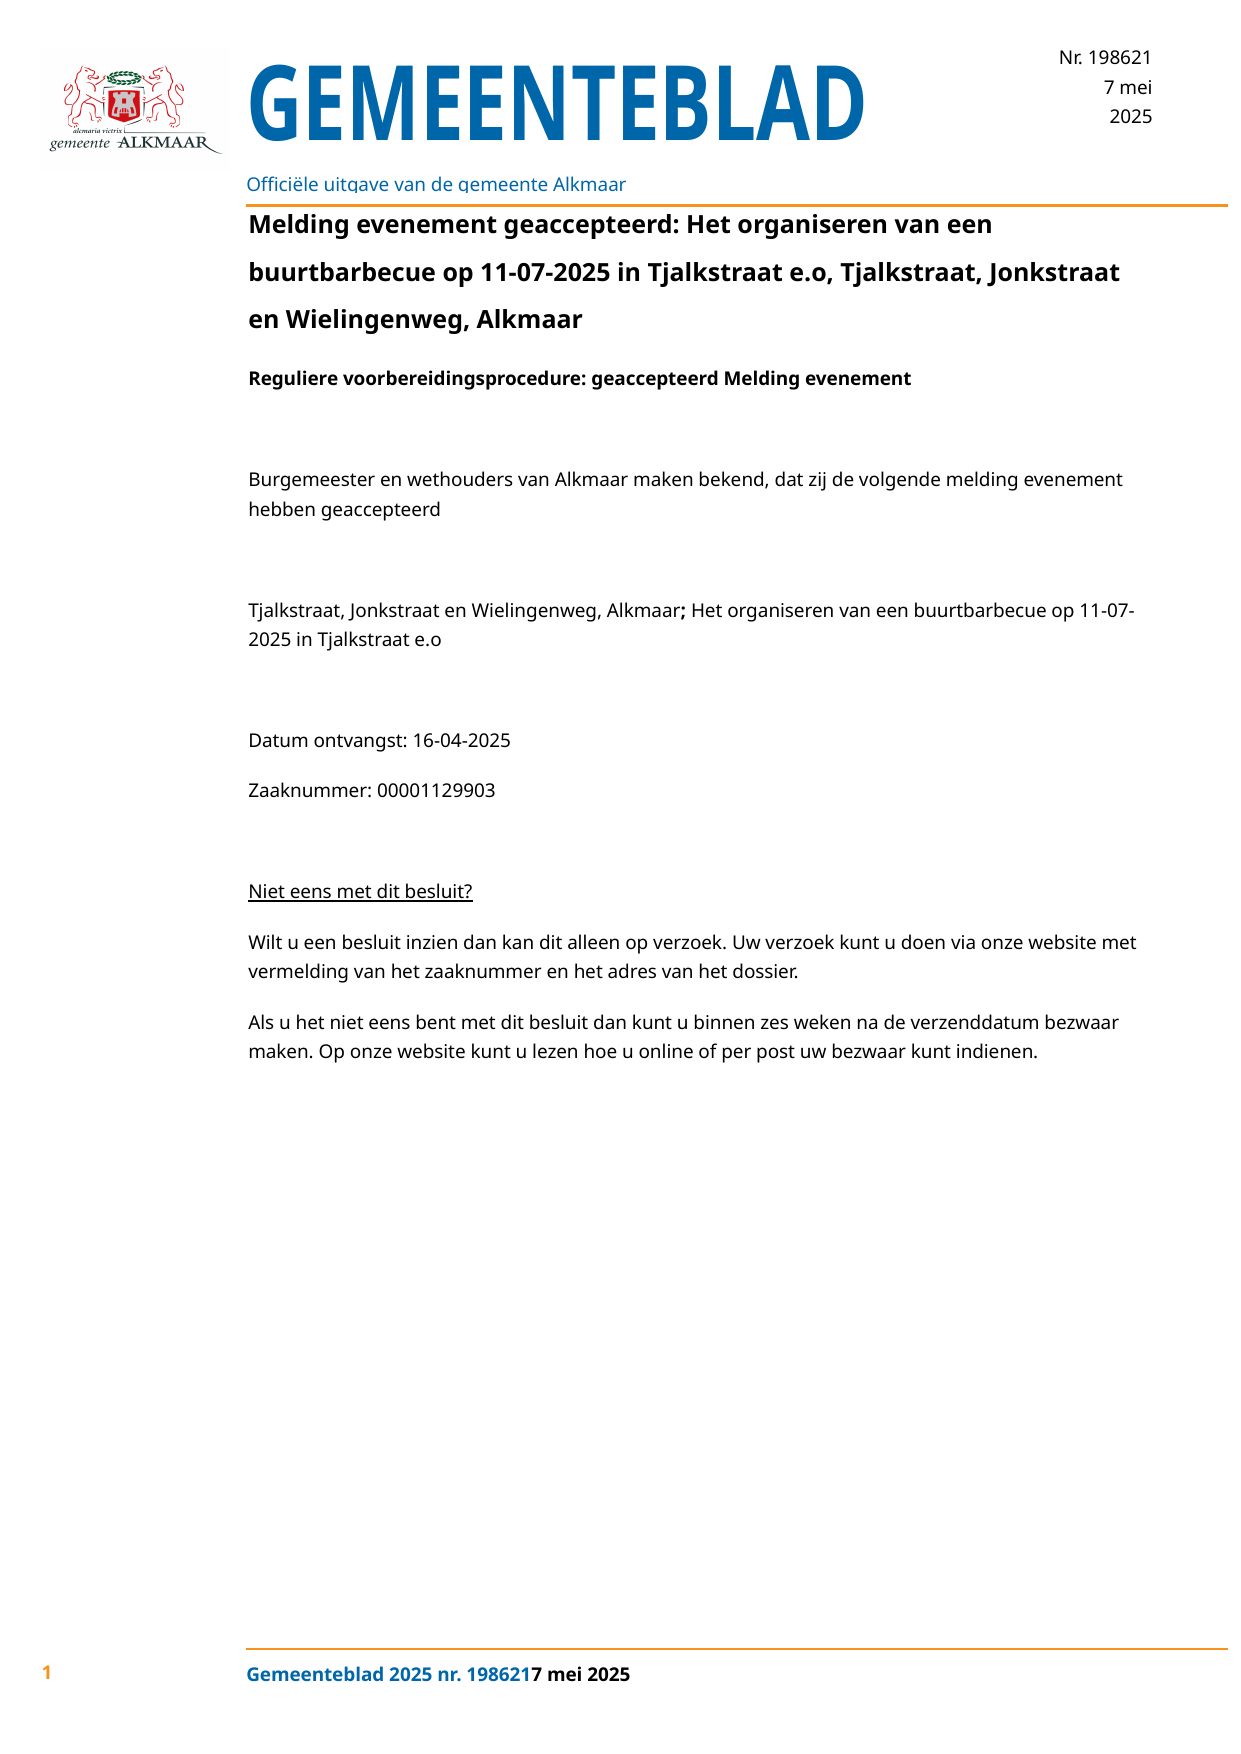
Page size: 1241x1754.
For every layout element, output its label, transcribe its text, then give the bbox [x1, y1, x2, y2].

text Wilt u een besluit inzien dan kan dit alleen op verzoek. Uw verzoek kunt u doen via onze website met vermelding van het zaaknummer en het adres van het dossier. [248, 929, 1152, 984]
text Reguliere voorbereidingsprocedure: geaccepteerd Melding evenement [248, 366, 1152, 391]
text Als u het niet eens bent met dit besluit dan kunt u binnen zes weken na de verzenddatum bezwaar maken. Op onze website kunt u lezen hoe u online of per post uw bezwaar kunt indienen. [248, 1009, 1152, 1064]
text Burgemeester en wethouders van Alkmaar maken bekend, dat zij de volgende melding evenement hebben geaccepteerd [248, 466, 1152, 522]
text Datum ontvangst: 16-04-2025 [248, 727, 1152, 753]
picture [41, 47, 231, 172]
text Zaaknummer: 00001129903 [248, 778, 1152, 803]
text Tjalkstraat, Jonkstraat en Wielingenweg, Alkmaar; Het organiseren van een buurtbarbecue op 11-07-2025 in Tjalkstraat e.o [248, 597, 1152, 652]
text Melding evenement geaccepteerd: Het organiseren van een buurtbarbecue op 11-07-2025 in Tjalkstraat e.o, Tjalkstraat, Jonkstraat en Wielingenweg, Alkmaar [248, 207, 1152, 336]
text Niet eens met dit besluit? [248, 878, 1152, 904]
